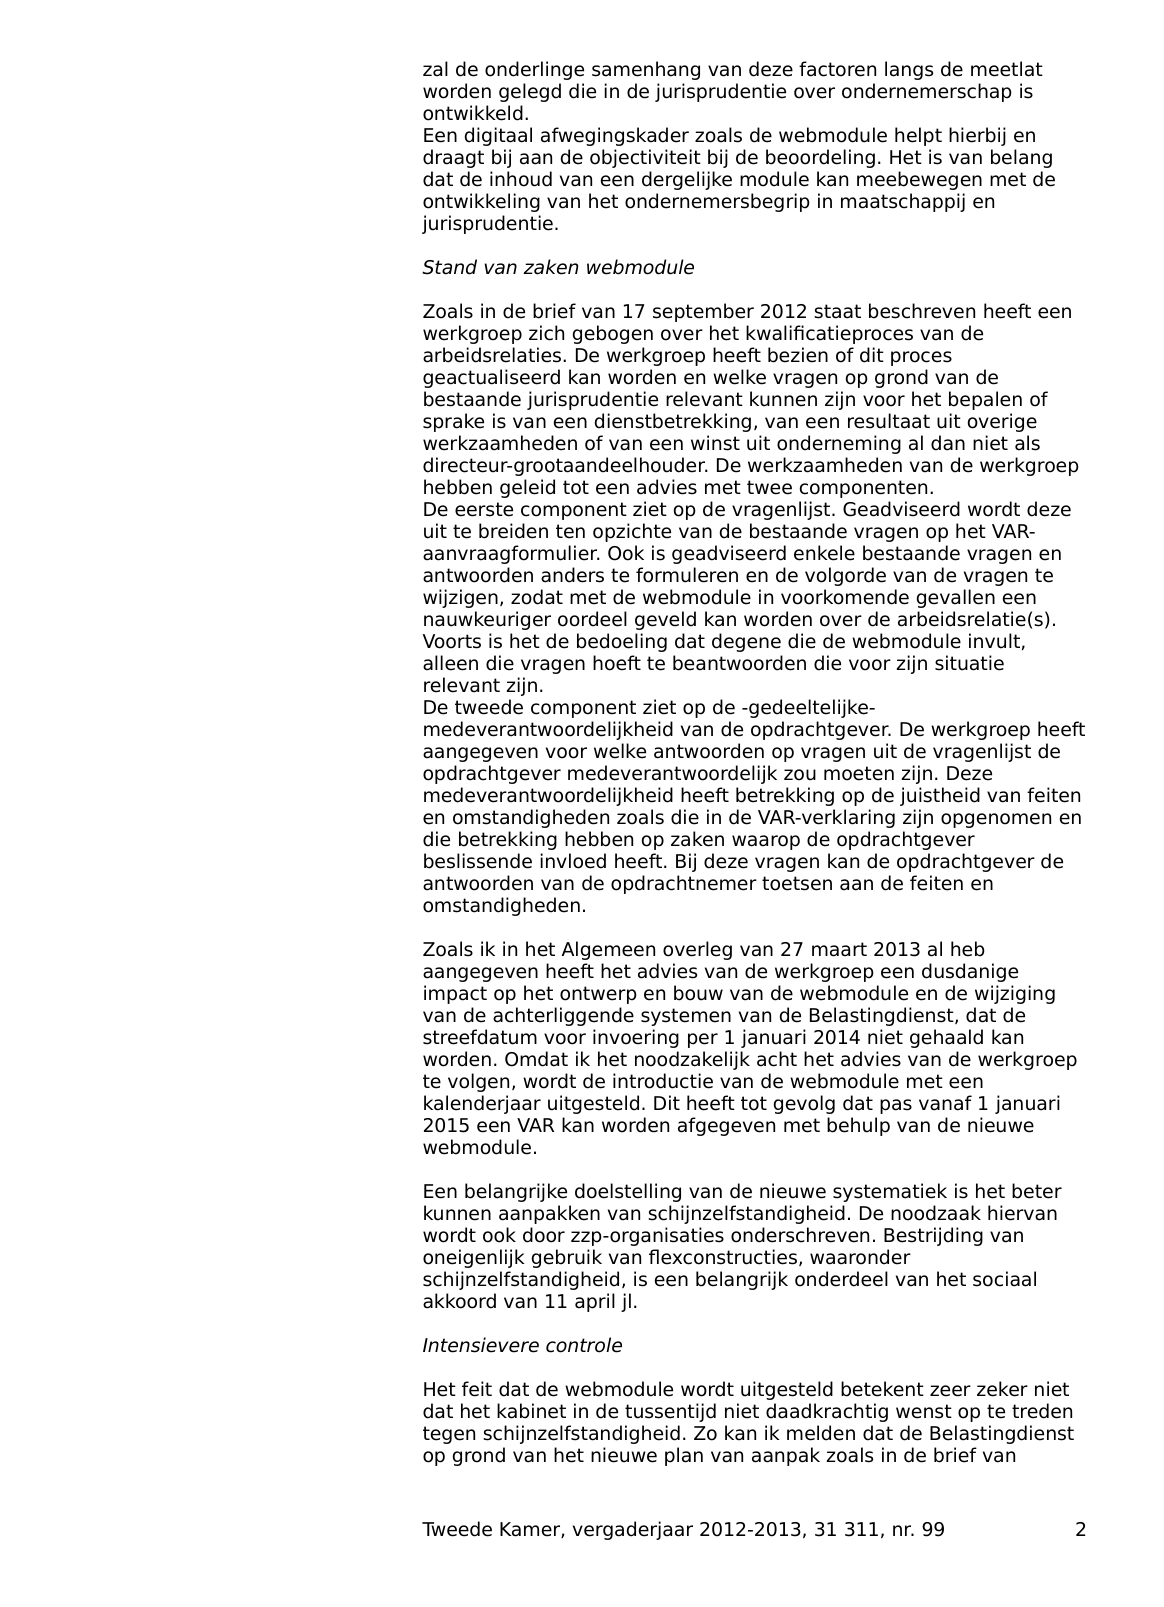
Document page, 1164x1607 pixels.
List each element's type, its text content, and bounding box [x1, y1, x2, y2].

text Zoals ik in het Algemeen overleg van 27 maart 2013 al heb aangegeven heeft het advies van de werkgroep een dusdanige impact op het ontwerp en bouw van de webmodule en de wijziging van de achterliggende systemen van de Belastingdienst, dat de streefdatum voor invoering per 1 januari 2014 niet gehaald kan worden. Omdat ik het noodzakelijk acht het advies van de werkgroep te volgen, wordt de introductie van de webmodule met een kalenderjaar uitgesteld. Dit heeft tot gevolg dat pas vanaf 1 januari 2015 een VAR kan worden afgegeven met behulp van de nieuwe webmodule. [422, 939, 1087, 1159]
text Een belangrijke doelstelling van de nieuwe systematiek is het beter kunnen aanpakken van schijnzelfstandigheid. De noodzaak hiervan wordt ook door zzp-organisaties onderschreven. Bestrijding van oneigenlijk gebruik van flexconstructies, waaronder schijnzelfstandigheid, is een belangrijk onderdeel van het sociaal akkoord van 11 april jl. [422, 1181, 1087, 1313]
subtitle Intensievere controle [422, 1335, 1087, 1357]
text De tweede component ziet op de -gedeeltelijke- medeverantwoordelijkheid van de opdrachtgever. De werkgroep heeft aangegeven voor welke antwoorden op vragen uit de vragenlijst de opdrachtgever medeverantwoordelijk zou moeten zijn. Deze medeverantwoordelijkheid heeft betrekking op de juistheid van feiten en omstandigheden zoals die in de VAR-verklaring zijn opgenomen en die betrekking hebben op zaken waarop de opdrachtgever beslissende invloed heeft. Bij deze vragen kan de opdrachtgever de antwoorden van de opdrachtnemer toetsen aan de feiten en omstandigheden. [422, 697, 1087, 917]
text Het feit dat de webmodule wordt uitgesteld betekent zeer zeker niet dat het kabinet in de tussentijd niet daadkrachtig wenst op te treden tegen schijnzelfstandigheid. Zo kan ik melden dat de Belastingdienst op grond van het nieuwe plan van aanpak zoals in de brief van [422, 1379, 1087, 1467]
text zal de onderlinge samenhang van deze factoren langs de meetlat worden gelegd die in de jurisprudentie over ondernemerschap is ontwikkeld. [422, 59, 1087, 125]
text De eerste component ziet op de vragenlijst. Geadviseerd wordt deze uit te breiden ten opzichte van de bestaande vragen op het VAR-aanvraagformulier. Ook is geadviseerd enkele bestaande vragen en antwoorden anders te formuleren en de volgorde van de vragen te wijzigen, zodat met de webmodule in voorkomende gevallen een nauwkeuriger oordeel geveld kan worden over de arbeidsrelatie(s). Voorts is het de bedoeling dat degene die de webmodule invult, alleen die vragen hoeft te beantwoorden die voor zijn situatie relevant zijn. [422, 499, 1087, 697]
subtitle Stand van zaken webmodule [422, 257, 1087, 279]
text Zoals in de brief van 17 september 2012 staat beschreven heeft een werkgroep zich gebogen over het kwalificatieproces van de arbeidsrelaties. De werkgroep heeft bezien of dit proces geactualiseerd kan worden en welke vragen op grond van de bestaande jurisprudentie relevant kunnen zijn voor het bepalen of sprake is van een dienstbetrekking, van een resultaat uit overige werkzaamheden of van een winst uit onderneming al dan niet als directeur-grootaandeelhouder. De werkzaamheden van de werkgroep hebben geleid tot een advies met twee componenten. [422, 301, 1087, 499]
text Een digitaal afwegingskader zoals de webmodule helpt hierbij en draagt bij aan de objectiviteit bij de beoordeling. Het is van belang dat de inhoud van een dergelijke module kan meebewegen met de ontwikkeling van het ondernemersbegrip in maatschappij en jurisprudentie. [422, 125, 1087, 235]
